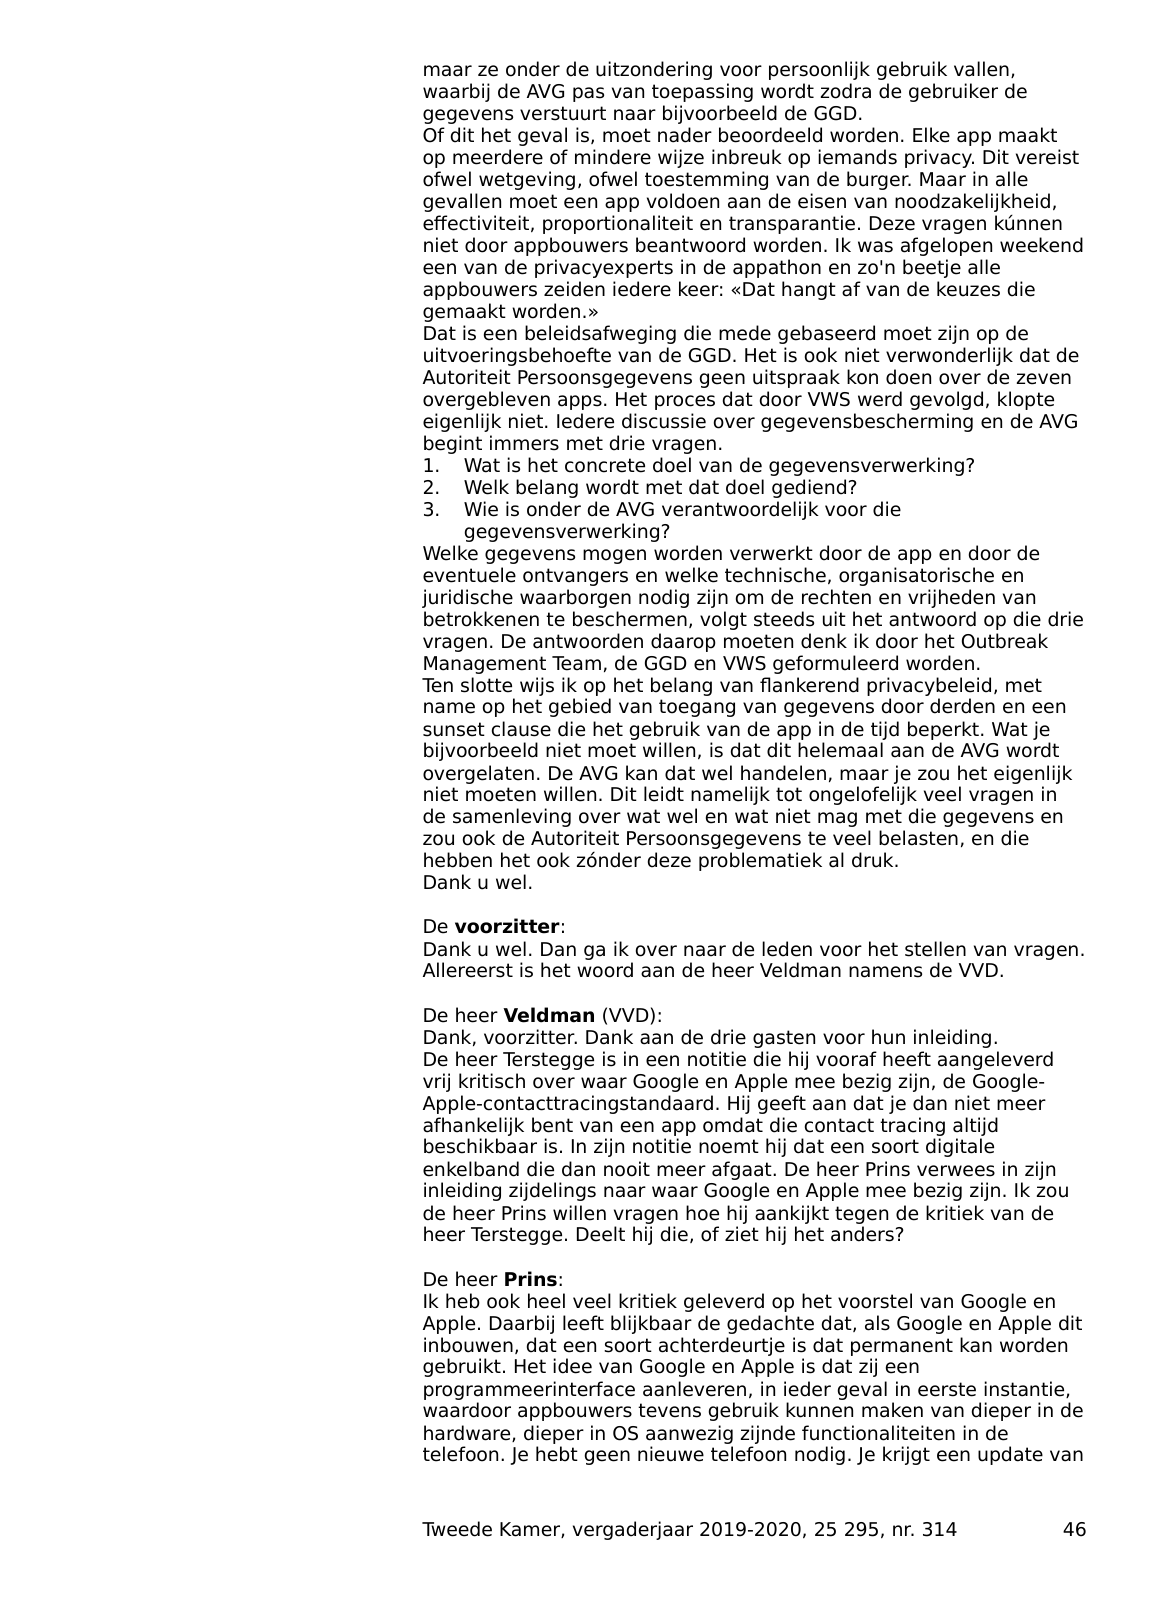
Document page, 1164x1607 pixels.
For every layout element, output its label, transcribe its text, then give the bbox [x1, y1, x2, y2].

text Dank u wel. [422, 872, 1087, 894]
text Welke gegevens mogen worden verwerkt door de app en door de eventuele ontvangers en welke technische, organisatorische en juridische waarborgen nodig zijn om de rechten en vrijheden van betrokkenen te beschermen, volgt steeds uit het antwoord op die drie vragen. De antwoorden daarop moeten denk ik door het Outbreak Management Team, de GGD en VWS geformuleerd worden. [422, 543, 1087, 674]
text Dank u wel. Dan ga ik over naar de leden voor het stellen van vragen. Allereerst is het woord aan de heer Veldman namens de VVD. [422, 938, 1087, 982]
text De voorzitter: [422, 916, 1087, 938]
text Dat is een beleidsafweging die mede gebaseerd moet zijn op de uitvoeringsbehoefte van de GGD. Het is ook niet verwonderlijk dat de Autoriteit Persoonsgegevens geen uitspraak kon doen over de zeven overgebleven apps. Het proces dat door VWS werd gevolgd, klopte eigenlijk niet. Iedere discussie over gegevensbescherming en de AVG begint immers met drie vragen. [422, 323, 1087, 455]
text De heer Terstegge is in een notitie die hij vooraf heeft aangeleverd vrij kritisch over waar Google en Apple mee bezig zijn, de Google-Apple-contacttracingstandaard. Hij geeft aan dat je dan niet meer afhankelijk bent van een app omdat die contact tracing altijd beschikbaar is. In zijn notitie noemt hij dat een soort digitale enkelband die dan nooit meer afgaat. De heer Prins verwees in zijn inleiding zijdelings naar waar Google en Apple mee bezig zijn. Ik zou de heer Prins willen vragen hoe hij aankijkt tegen de kritiek van de heer Terstegge. Deelt hij die, of ziet hij het anders? [422, 1048, 1087, 1246]
text Ik heb ook heel veel kritiek geleverd op het voorstel van Google en Apple. Daarbij leeft blijkbaar de gedachte dat, als Google en Apple dit inbouwen, dat een soort achterdeurtje is dat permanent kan worden gebruikt. Het idee van Google en Apple is dat zij een programmeerinterface aanleveren, in ieder geval in eerste instantie, waardoor appbouwers tevens gebruik kunnen maken van dieper in de hardware, dieper in OS aanwezig zijnde functionaliteiten in de telefoon. Je hebt geen nieuwe telefoon nodig. Je krijgt een update van [422, 1291, 1087, 1466]
text Dank, voorzitter. Dank aan de drie gasten voor hun inleiding. [422, 1027, 1087, 1048]
text Of dit het geval is, moet nader beoordeeld worden. Elke app maakt op meerdere of mindere wijze inbreuk op iemands privacy. Dit vereist ofwel wetgeving, ofwel toestemming van de burger. Maar in alle gevallen moet een app voldoen aan de eisen van noodzakelijkheid, effectiviteit, proportionaliteit en transparantie. Deze vragen kúnnen niet door appbouwers beantwoord worden. Ik was afgelopen weekend een van de privacyexperts in de appathon en zo'n beetje alle appbouwers zeiden iedere keer: «Dat hangt af van de keuzes die gemaakt worden.» [422, 125, 1087, 323]
text 2. Welk belang wordt met dat doel gediend? [422, 477, 1087, 499]
text Ten slotte wijs ik op het belang van flankerend privacybeleid, met name op het gebied van toegang van gegevens door derden en een sunset clause die het gebruik van de app in de tijd beperkt. Wat je bijvoorbeeld niet moet willen, is dat dit helemaal aan de AVG wordt overgelaten. De AVG kan dat wel handelen, maar je zou het eigenlijk niet moeten willen. Dit leidt namelijk tot ongelofelijk veel vragen in de samenleving over wat wel en wat niet mag met die gegevens en zou ook de Autoriteit Persoonsgegevens te veel belasten, en die hebben het ook zónder deze problematiek al druk. [422, 674, 1087, 872]
text De heer Prins: [422, 1268, 1087, 1291]
text 3. Wie is onder de AVG verantwoordelijk voor die gegevensverwerking? [422, 499, 1087, 543]
text maar ze onder de uitzondering voor persoonlijk gebruik vallen, waarbij de AVG pas van toepassing wordt zodra de gebruiker de gegevens verstuurt naar bijvoorbeeld de GGD. [422, 59, 1087, 125]
text De heer Veldman (VVD): [422, 1004, 1087, 1027]
text 1. Wat is het concrete doel van de gegevensverwerking? [422, 455, 1087, 477]
